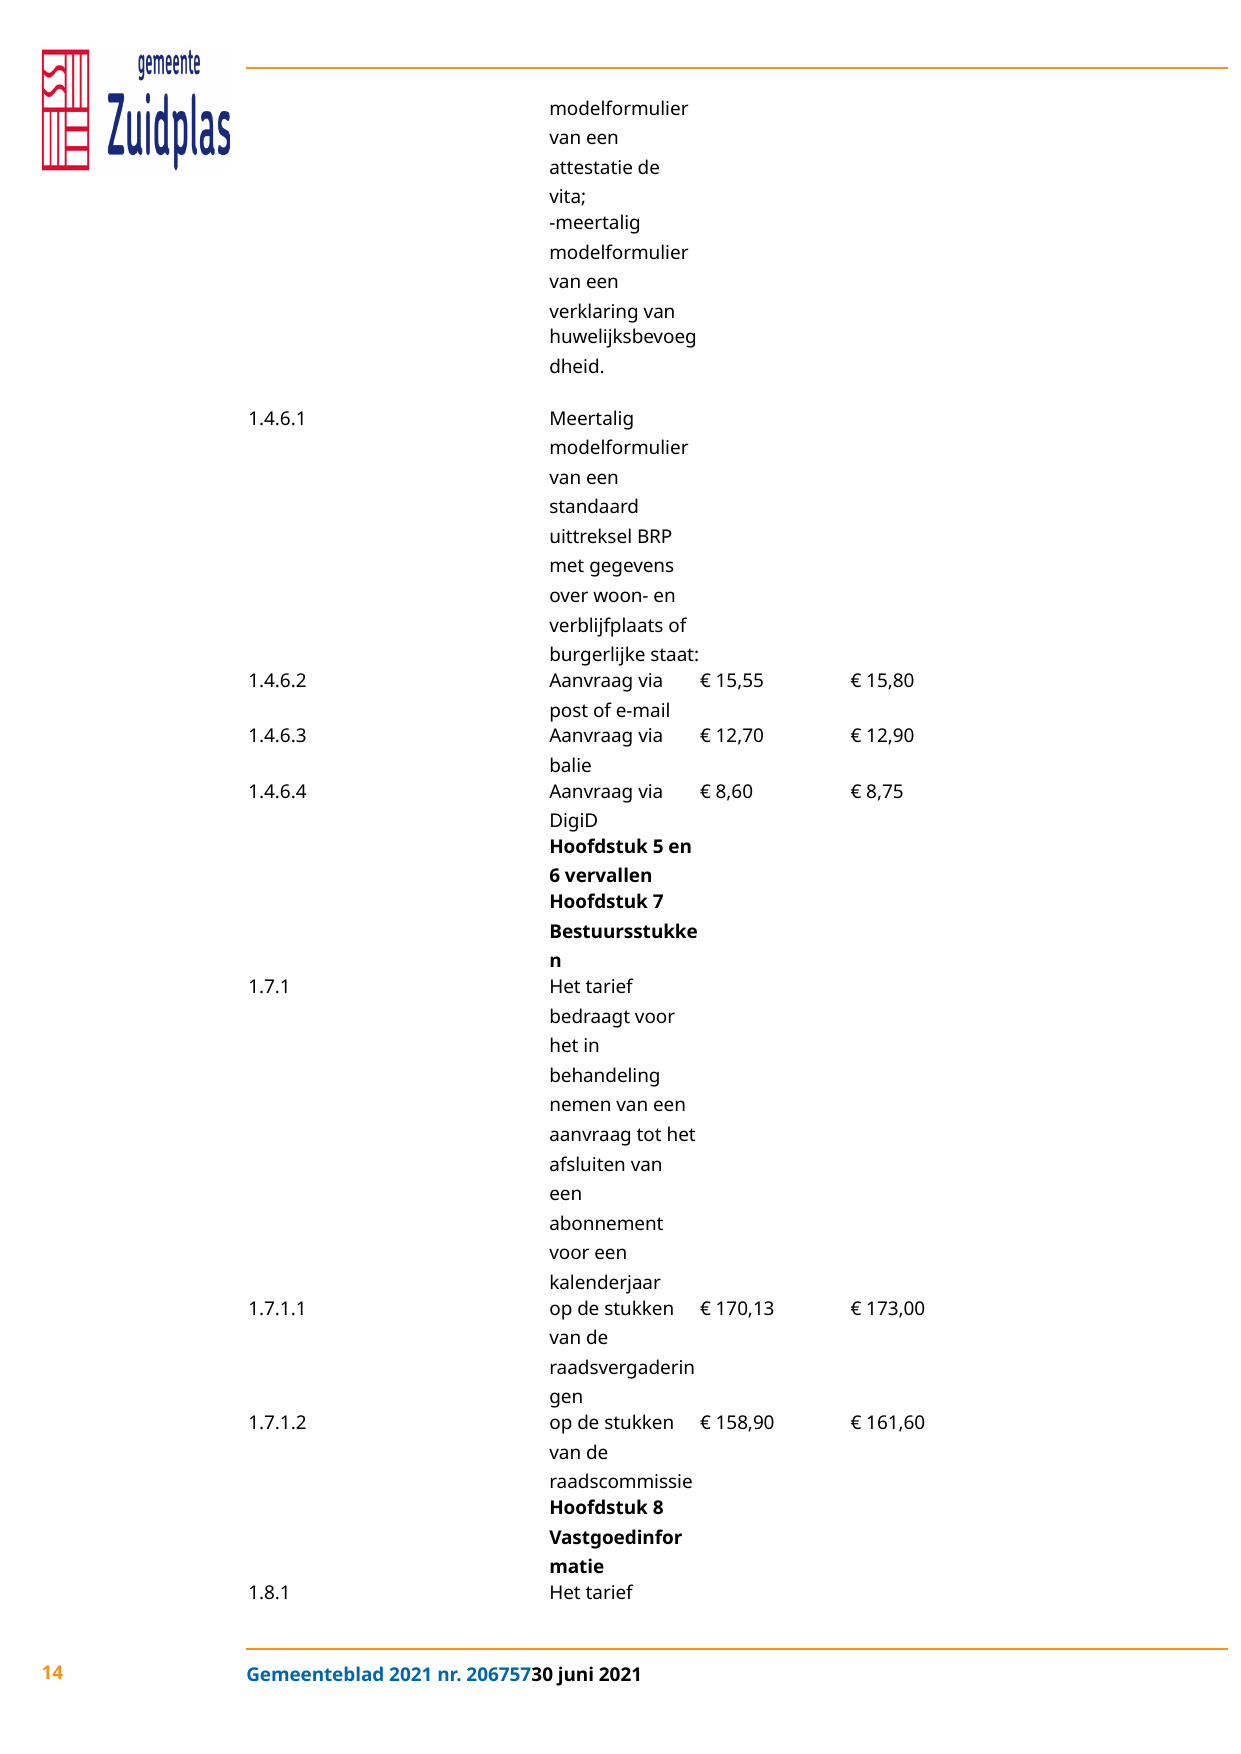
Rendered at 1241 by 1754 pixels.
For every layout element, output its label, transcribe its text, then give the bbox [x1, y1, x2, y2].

table_cell € 15,55 [700, 667, 850, 722]
table_cell [850, 1494, 1001, 1579]
table_cell [700, 973, 850, 1295]
table_cell € 158,90 [700, 1409, 850, 1494]
table_cell 1.7.1.1 [248, 1295, 549, 1409]
table_cell Het tarief [549, 1579, 700, 1605]
table_cell Meertalig modelformulier van een standaard uittreksel BRP met gegevens over woon- en verblijfplaats of burgerlijke staat: [549, 405, 700, 667]
table_cell € 12,90 [850, 723, 1001, 778]
table_cell op de stukken van de raadscommissie [549, 1409, 700, 1494]
table_cell Aanvraag via balie [549, 723, 700, 778]
table_cell [700, 405, 850, 667]
table_cell € 8,75 [850, 778, 1001, 833]
table_cell € 12,70 [700, 723, 850, 778]
table_cell [850, 405, 1001, 667]
table_cell € 173,00 [850, 1295, 1001, 1409]
table_cell [850, 889, 1001, 973]
table_cell € 170,13 [700, 1295, 850, 1409]
table_cell € 8,60 [700, 778, 850, 833]
table_cell Hoofdstuk 8 Vastgoedinformatie [549, 1494, 700, 1579]
table_cell 1.8.1 [248, 1579, 549, 1605]
table_cell € 161,60 [850, 1409, 1001, 1494]
table_cell Hoofdstuk 7 Bestuursstukken [549, 889, 700, 973]
table_cell Aanvraag via DigiD [549, 778, 700, 833]
table_cell modelformulier van een attestatie de vita; [549, 95, 700, 209]
picture [41, 47, 231, 172]
table_cell op de stukken van de raadsvergaderingen [549, 1295, 700, 1409]
table_cell 1.4.6.3 [248, 723, 549, 778]
table_cell 1.4.6.4 [248, 778, 549, 833]
table_cell [248, 833, 549, 888]
table_cell 1.4.6.1 [248, 405, 549, 667]
table_cell [700, 1494, 850, 1579]
table_cell [248, 889, 549, 973]
table_cell Hoofdstuk 5 en 6 vervallen [549, 833, 700, 888]
table_cell huwelijksbevoegdheid. [549, 324, 700, 379]
table_cell [248, 1494, 549, 1579]
table_cell [700, 833, 850, 888]
table_cell € 15,80 [850, 667, 1001, 722]
table_cell 1.7.1.2 [248, 1409, 549, 1494]
table_cell Het tarief bedraagt voor het in behandeling nemen van een aanvraag tot het afsluiten van een abonnement voor een kalenderjaar [549, 973, 700, 1295]
table_cell [850, 1579, 1001, 1605]
table_cell 1.4.6.2 [248, 667, 549, 722]
table_cell [850, 95, 1001, 405]
table_cell [700, 1579, 850, 1605]
table_cell [700, 889, 850, 973]
table_cell 1.7.1 [248, 973, 549, 1295]
table_cell [248, 95, 549, 405]
table_cell [700, 95, 850, 405]
table_cell [850, 833, 1001, 888]
table_cell [549, 379, 700, 405]
table_cell [850, 973, 1001, 1295]
table_cell Aanvraag via post of e-mail [549, 667, 700, 722]
table_cell -meertalig modelformulier van een verklaring van [549, 209, 700, 324]
